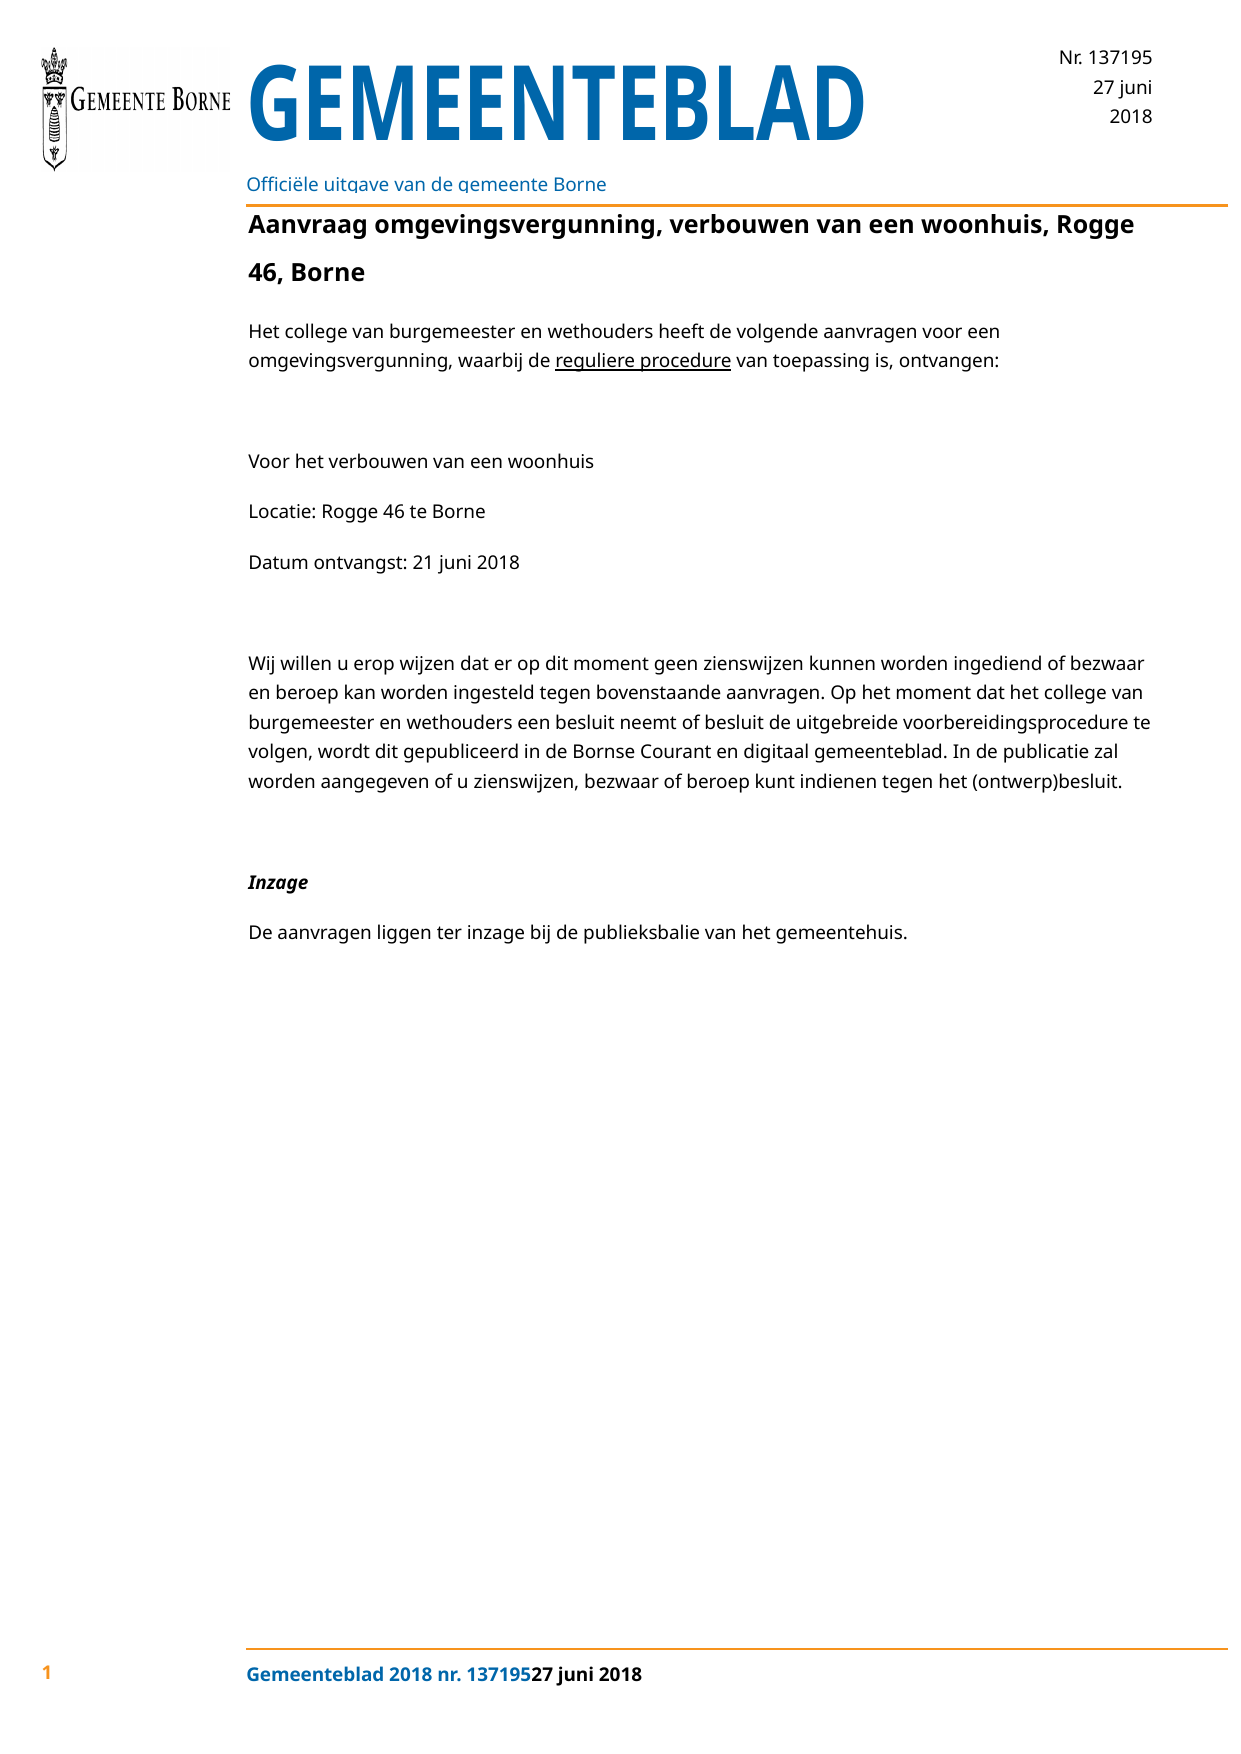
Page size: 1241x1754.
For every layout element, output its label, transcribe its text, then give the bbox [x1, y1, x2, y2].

text Inzage [248, 869, 1152, 895]
picture [41, 47, 231, 172]
text Aanvraag omgevingsvergunning, verbouwen van een woonhuis, Rogge 46, Borne [248, 207, 1152, 288]
text Locatie: Rogge 46 te Borne [248, 499, 1152, 524]
text Het college van burgemeester en wethouders heeft de volgende aanvragen voor een omgevingsvergunning, waarbij de reguliere procedure van toepassing is, ontvangen: [248, 318, 1152, 373]
text Voor het verbouwen van een woonhuis [248, 448, 1152, 474]
text Datum ontvangst: 21 juni 2018 [248, 549, 1152, 575]
text Wij willen u erop wijzen dat er op dit moment geen zienswijzen kunnen worden ingediend of bezwaar en beroep kan worden ingesteld tegen bovenstaande aanvragen. Op het moment dat het college van burgemeester en wethouders een besluit neemt of besluit de uitgebreide voorbereidingsprocedure te volgen, wordt dit gepubliceerd in de Bornse Courant en digitaal gemeenteblad. In de publicatie zal worden aangegeven of u zienswijzen, bezwaar of beroep kunt indienen tegen het (ontwerp)besluit. [248, 650, 1152, 794]
text De aanvragen liggen ter inzage bij de publieksbalie van het gemeentehuis. [248, 919, 1152, 945]
